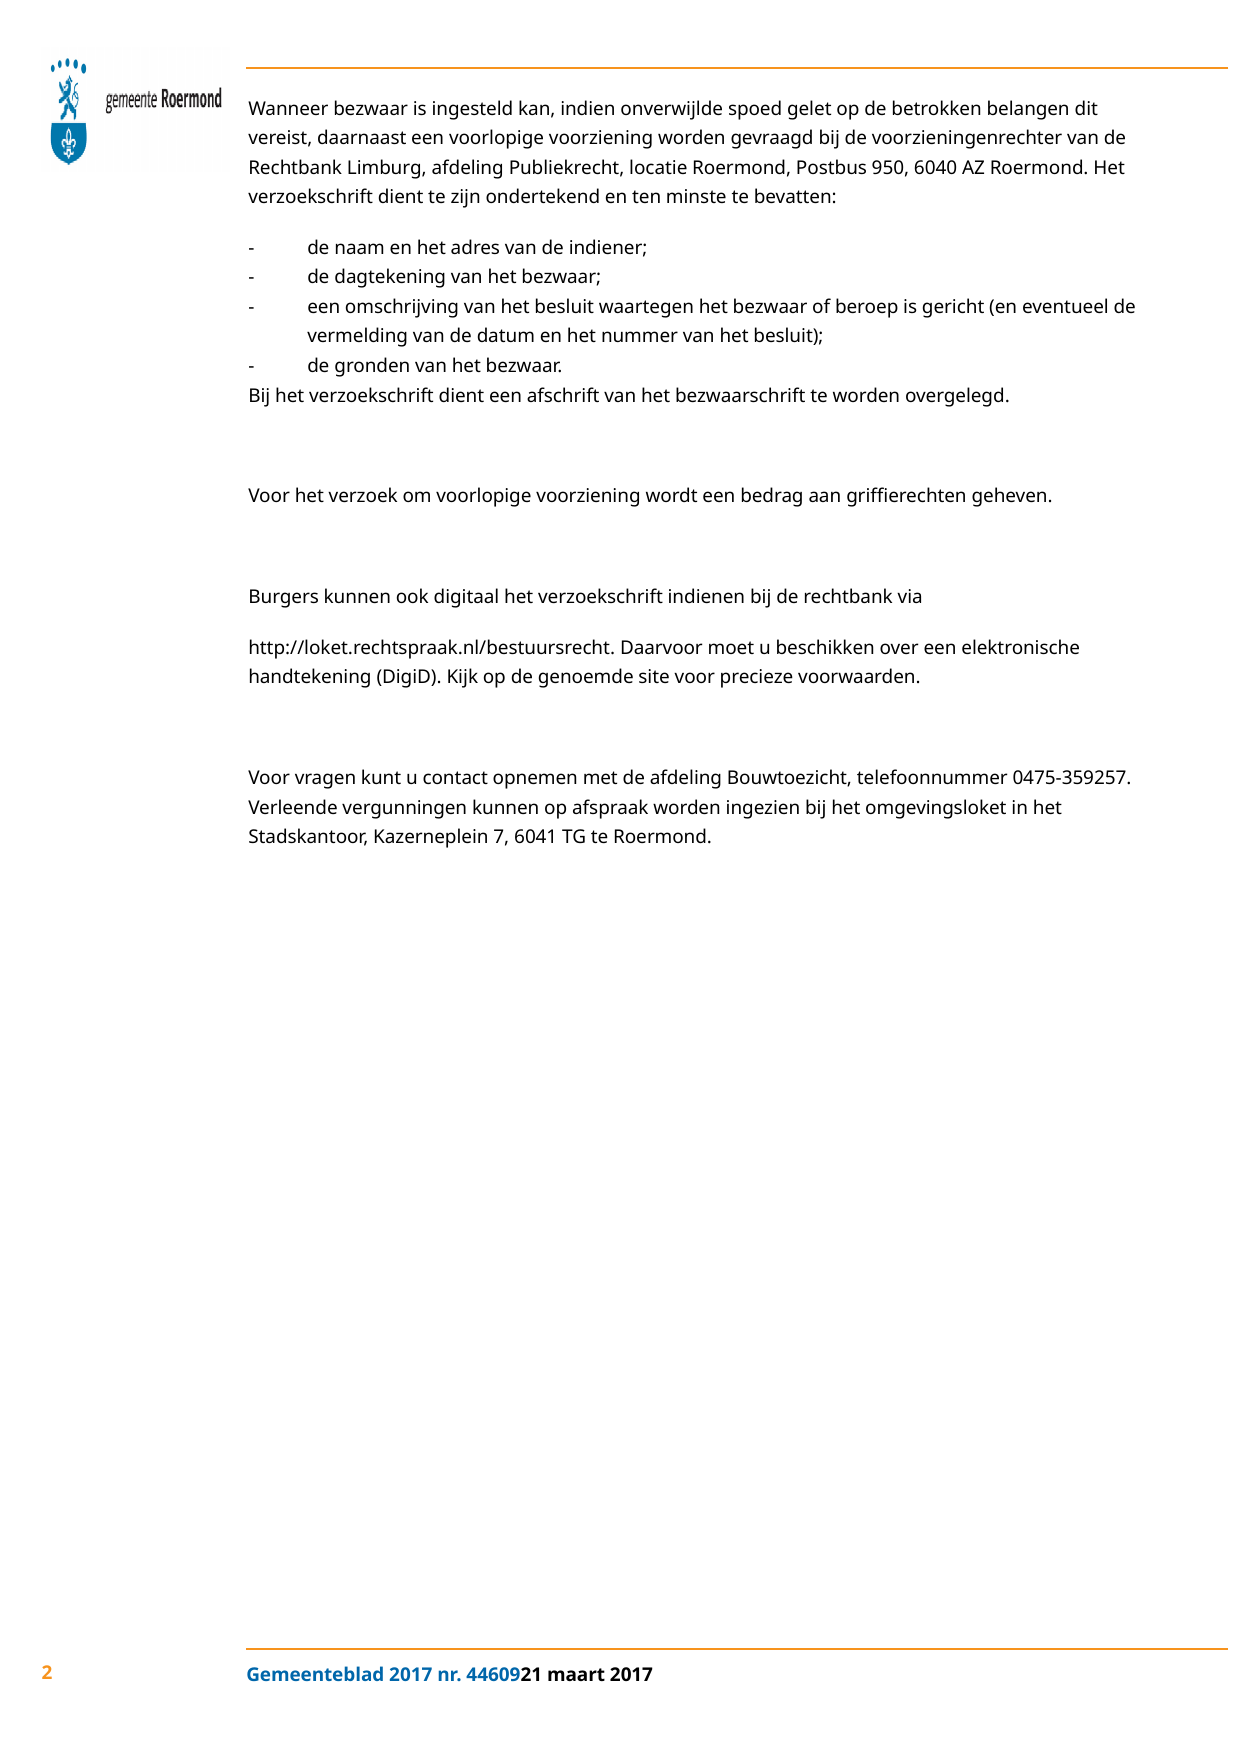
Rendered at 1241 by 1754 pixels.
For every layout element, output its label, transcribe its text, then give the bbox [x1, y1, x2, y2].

list de gronden van het bezwaar. [248, 352, 1152, 378]
text Wanneer bezwaar is ingesteld kan, indien onverwijlde spoed gelet op de betrokken belangen dit vereist, daarnaast een voorlopige voorziening worden gevraagd bij de voorzieningenrechter van de Rechtbank Limburg, afdeling Publiekrecht, locatie Roermond, Postbus 950, 6040 AZ Roermond. Het verzoekschrift dient te zijn ondertekend en ten minste te bevatten: [248, 95, 1152, 209]
text Voor vragen kunt u contact opnemen met de afdeling Bouwtoezicht, telefoonnummer 0475-359257. Verleende vergunningen kunnen op afspraak worden ingezien bij het omgevingsloket in het Stadskantoor, Kazerneplein 7, 6041 TG te Roermond. [248, 764, 1152, 849]
list de dagtekening van het bezwaar; [248, 263, 1152, 289]
text http://loket.rechtspraak.nl/bestuursrecht. Daarvoor moet u beschikken over een elektronische handtekening (DigiD). Kijk op de genoemde site voor precieze voorwaarden. [248, 634, 1152, 689]
list een omschrijving van het besluit waartegen het bezwaar of beroep is gericht (en eventueel de vermelding van de datum en het nummer van het besluit); [248, 293, 1152, 348]
text Bij het verzoekschrift dient een afschrift van het bezwaarschrift te worden overgelegd. [248, 382, 1152, 408]
text Burgers kunnen ook digitaal het verzoekschrift indienen bij de rechtbank via [248, 583, 1152, 609]
text Voor het verzoek om voorlopige voorziening wordt een bedrag aan griffierechten geheven. [248, 483, 1152, 508]
picture [41, 47, 231, 172]
list de naam en het adres van de indiener; [248, 234, 1152, 260]
